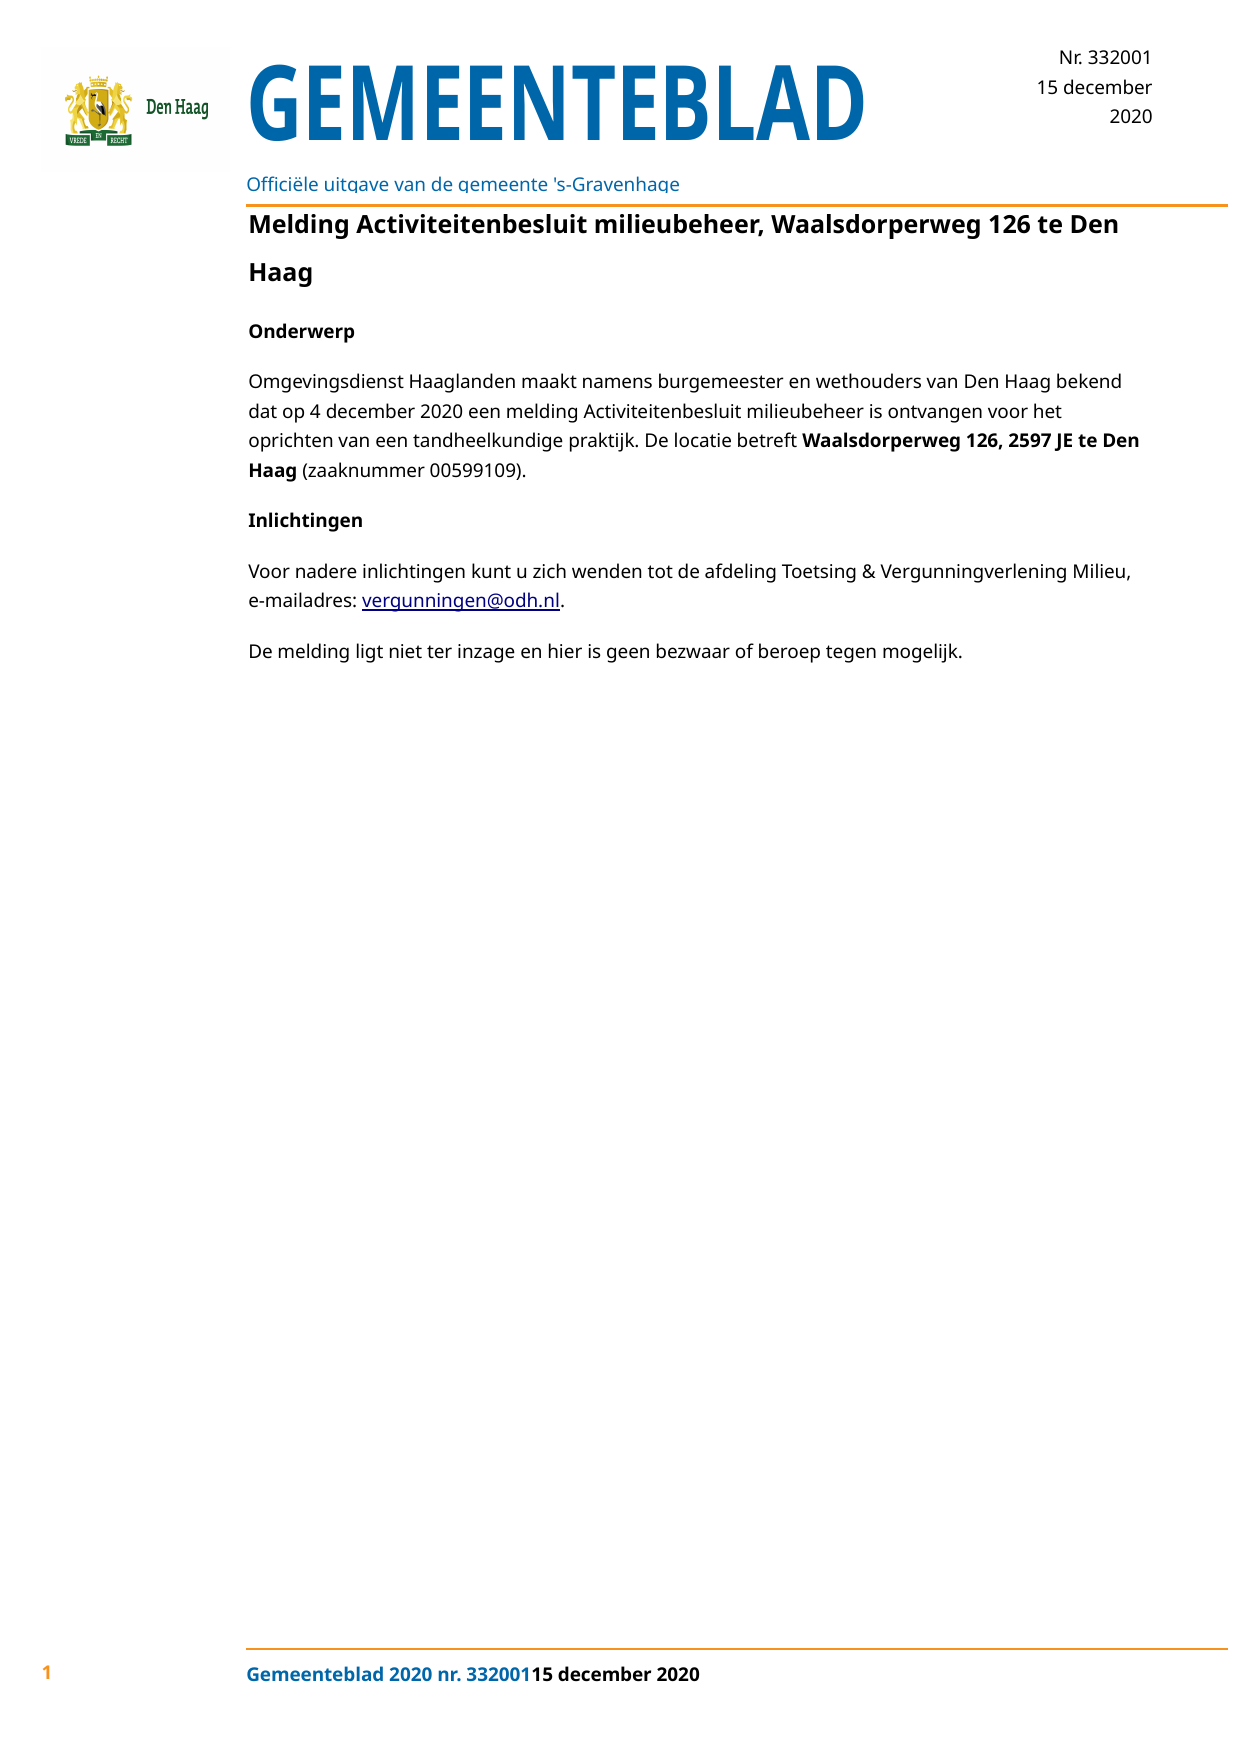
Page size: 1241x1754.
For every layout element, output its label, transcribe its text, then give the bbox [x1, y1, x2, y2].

text Omgevingsdienst Haaglanden maakt namens burgemeester en wethouders van Den Haag bekend dat op 4 december 2020 een melding Activiteitenbesluit milieubeheer is ontvangen voor het oprichten van een tandheelkundige praktijk. De locatie betreft Waalsdorperweg 126, 2597 JE te Den Haag (zaaknummer 00599109). [248, 368, 1152, 483]
picture [41, 47, 231, 172]
text Melding Activiteitenbesluit milieubeheer, Waalsdorperweg 126 te Den Haag [248, 207, 1152, 288]
text De melding ligt niet ter inzage en hier is geen bezwaar of beroep tegen mogelijk. [248, 638, 1152, 664]
text Inlichtingen [248, 507, 1152, 533]
text Onderwerp [248, 318, 1152, 344]
text Voor nadere inlichtingen kunt u zich wenden tot de afdeling Toetsing & Vergunningverlening Milieu, e-mailadres: vergunningen@odh.nl. [248, 558, 1152, 613]
